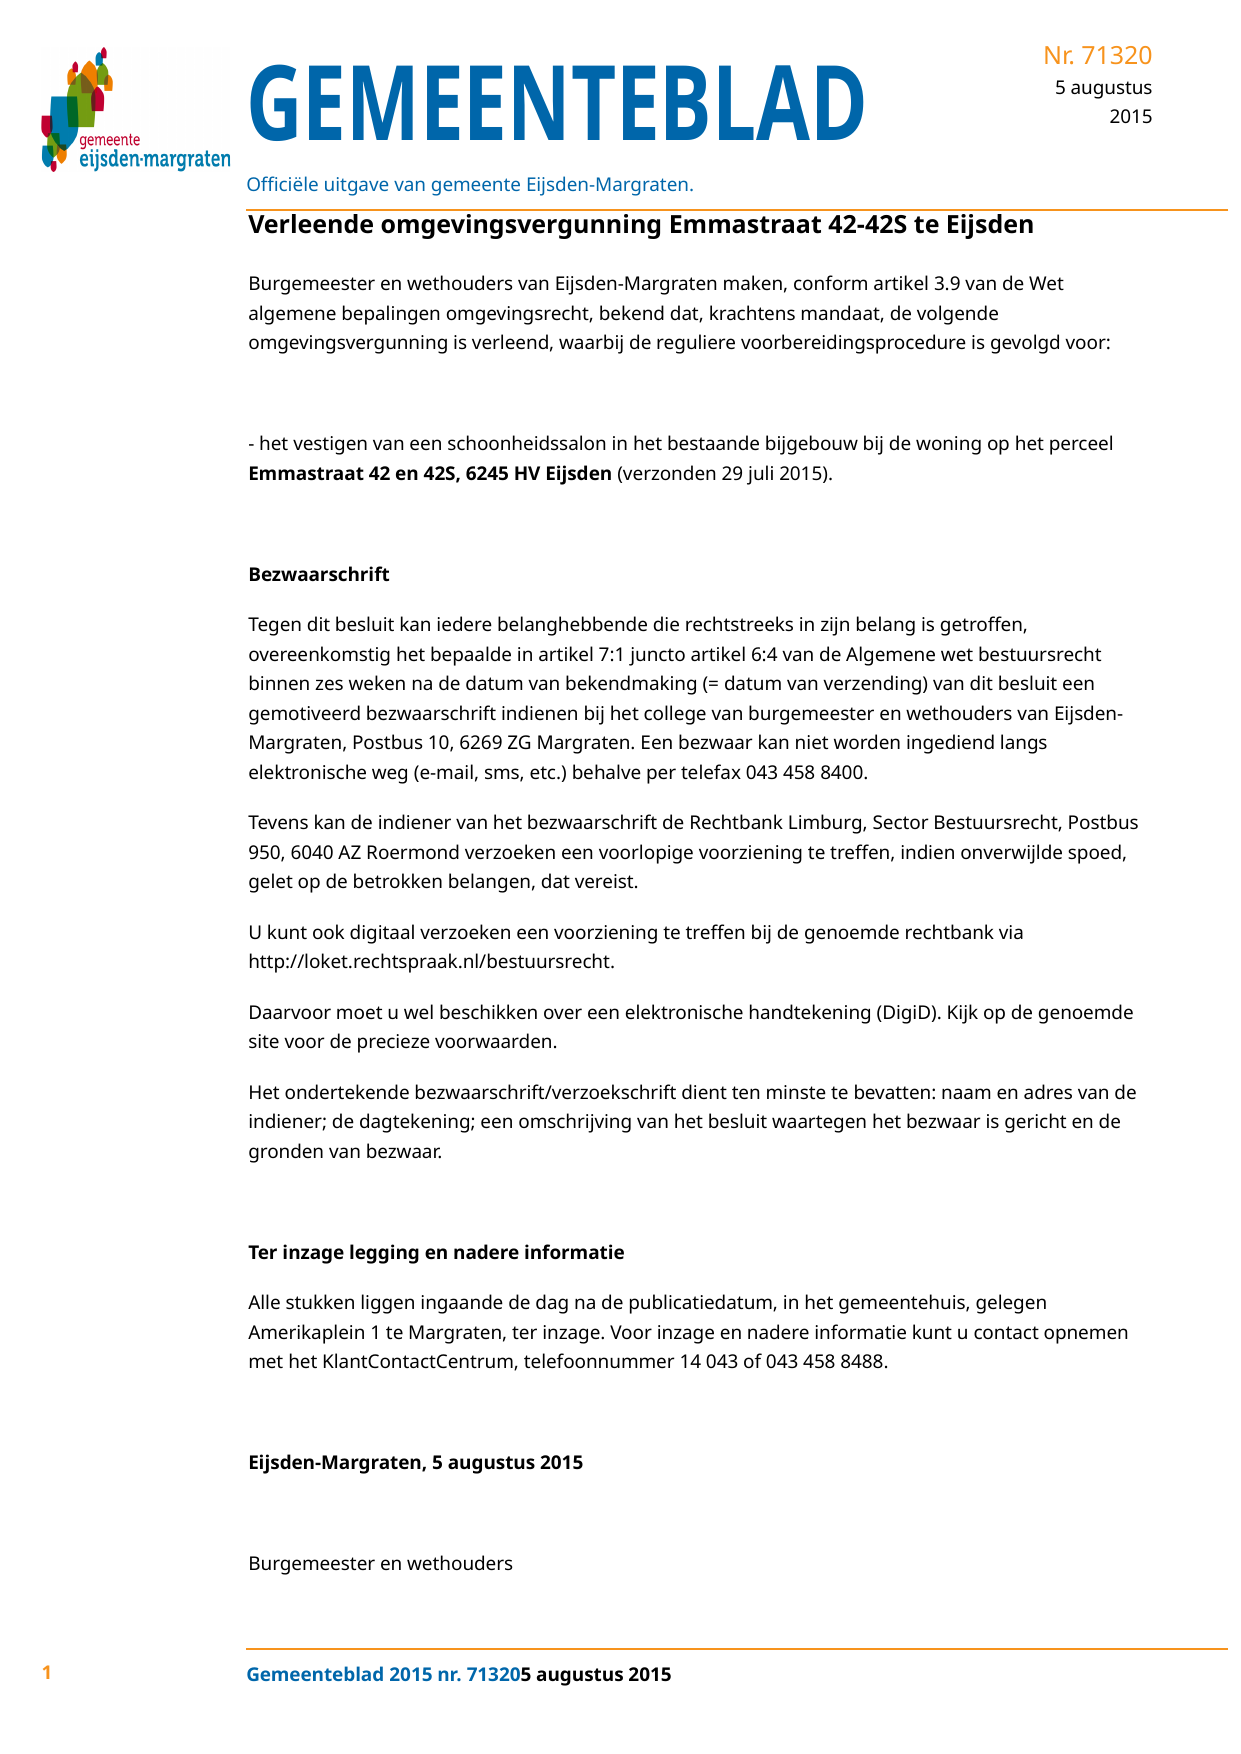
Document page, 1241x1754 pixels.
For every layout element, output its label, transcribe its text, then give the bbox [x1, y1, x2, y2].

text Alle stukken liggen ingaande de dag na de publicatiedatum, in het gemeentehuis, gelegen Amerikaplein 1 te Margraten, ter inzage. Voor inzage en nadere informatie kunt u contact opnemen met het KlantContactCentrum, telefoonnummer 14 043 of 043 458 8488. [248, 1289, 1152, 1374]
picture [41, 47, 231, 172]
text Burgemeester en wethouders van Eijsden-Margraten maken, conform artikel 3.9 van de Wet algemene bepalingen omgevingsrecht, bekend dat, krachtens mandaat, de volgende omgevingsvergunning is verleend, waarbij de reguliere voorbereidingsprocedure is gevolgd voor: [248, 270, 1152, 355]
text Daarvoor moet u wel beschikken over een elektronische handtekening (DigiD). Kijk op de genoemde site voor de precieze voorwaarden. [248, 999, 1152, 1054]
text Burgemeester en wethouders [248, 1550, 1152, 1576]
text Verleende omgevingsvergunning Emmastraat 42-42S te Eijsden [248, 211, 1152, 241]
text - het vestigen van een schoonheidssalon in het bestaande bijgebouw bij de woning op het perceel Emmastraat 42 en 42S, 6245 HV Eijsden (verzonden 29 juli 2015). [248, 430, 1152, 486]
text Bezwaarschrift [248, 561, 1152, 586]
text Eijsden-Margraten, 5 augustus 2015 [248, 1449, 1152, 1475]
text U kunt ook digitaal verzoeken een voorziening te treffen bij de genoemde rechtbank via http://loket.rechtspraak.nl/bestuursrecht. [248, 919, 1152, 974]
text Het ondertekende bezwaarschrift/verzoekschrift dient ten minste te bevatten: naam en adres van de indiener; de dagtekening; een omschrijving van het besluit waartegen het bezwaar is gericht en de gronden van bezwaar. [248, 1079, 1152, 1164]
text Tevens kan de indiener van het bezwaarschrift de Rechtbank Limburg, Sector Bestuursrecht, Postbus 950, 6040 AZ Roermond verzoeken een voorlopige voorziening te treffen, indien onverwijlde spoed, gelet op de betrokken belangen, dat vereist. [248, 809, 1152, 894]
text Ter inzage legging en nadere informatie [248, 1239, 1152, 1265]
text Tegen dit besluit kan iedere belanghebbende die rechtstreeks in zijn belang is getroffen, overeenkomstig het bepaalde in artikel 7:1 juncto artikel 6:4 van de Algemene wet bestuursrecht binnen zes weken na de datum van bekendmaking (= datum van verzending) van dit besluit een gemotiveerd bezwaarschrift indienen bij het college van burgemeester en wethouders van Eijsden-Margraten, Postbus 10, 6269 ZG Margraten. Een bezwaar kan niet worden ingediend langs elektronische weg (e-mail, sms, etc.) behalve per telefax 043 458 8400. [248, 611, 1152, 785]
